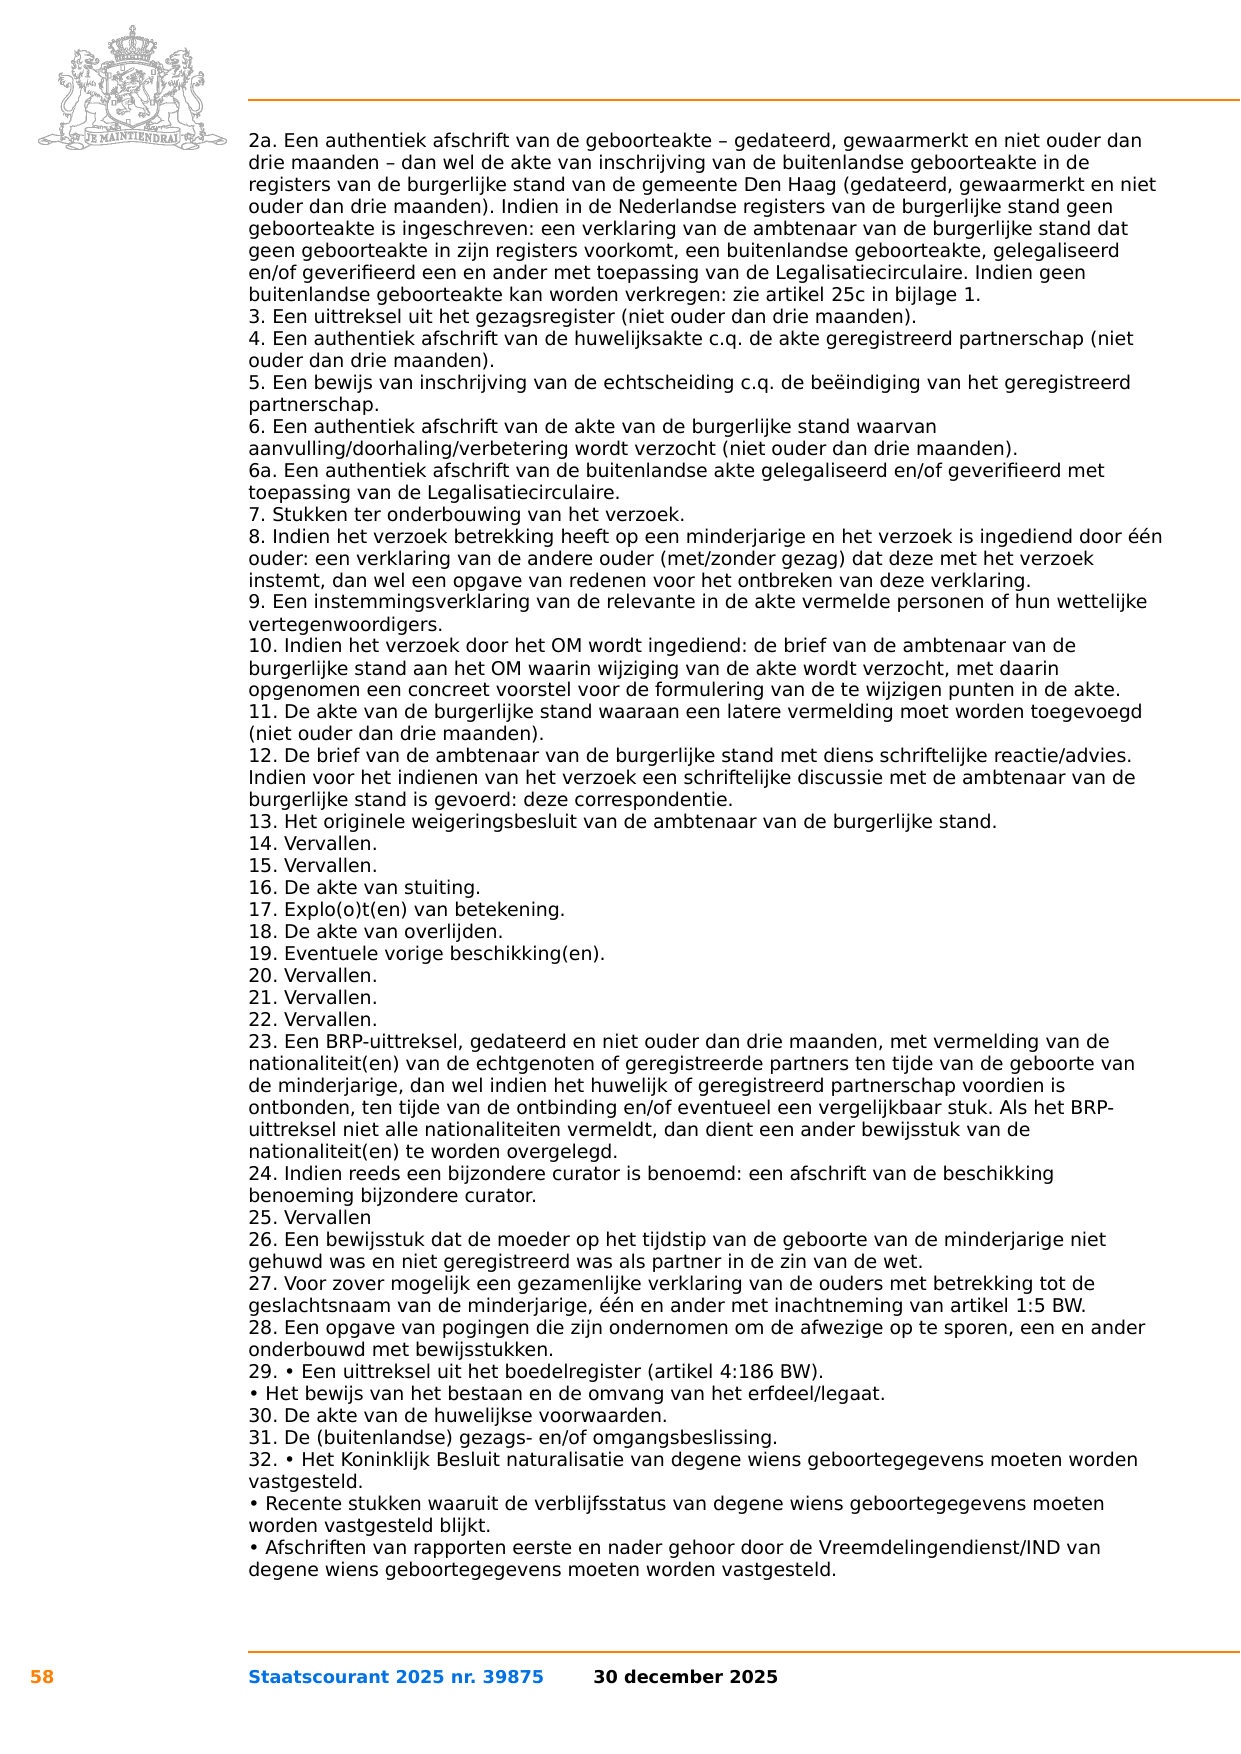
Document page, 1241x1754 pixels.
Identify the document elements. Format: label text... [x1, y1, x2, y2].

text 26. Een bewijsstuk dat de moeder op het tijdstip van de geboorte van de minderjarige niet gehuwd was en niet geregistreerd was als partner in de zin van de wet. [248, 1229, 1163, 1273]
text 28. Een opgave van pogingen die zijn ondernomen om de afwezige op te sporen, een en ander onderbouwd met bewijsstukken. [248, 1317, 1163, 1361]
text 15. Vervallen. [248, 855, 1163, 877]
text 17. Explo(o)t(en) van betekening. [248, 899, 1163, 921]
text 32. • Het Koninklijk Besluit naturalisatie van degene wiens geboortegegevens moeten worden vastgesteld. [248, 1449, 1163, 1493]
text 22. Vervallen. [248, 1009, 1163, 1031]
text 5. Een bewijs van inschrijving van de echtscheiding c.q. de beëindiging van het geregistreerd partnerschap. [248, 372, 1163, 416]
text 30. De akte van de huwelijkse voorwaarden. [248, 1405, 1163, 1427]
text 24. Indien reeds een bijzondere curator is benoemd: een afschrift van de beschikking benoeming bijzondere curator. [248, 1163, 1163, 1207]
text 2a. Een authentiek afschrift van de geboorteakte – gedateerd, gewaarmerkt en niet ouder dan drie maanden – dan wel de akte van inschrijving van de buitenlandse geboorteakte in de registers van de burgerlijke stand van de gemeente Den Haag (gedateerd, gewaarmerkt en niet ouder dan drie maanden). Indien in de Nederlandse registers van de burgerlijke stand geen geboorteakte is ingeschreven: een verklaring van de ambtenaar van de burgerlijke stand dat geen geboorteakte in zijn registers voorkomt, een buitenlandse geboorteakte, gelegaliseerd en/of geverifieerd een en ander met toepassing van de Legalisatiecirculaire. Indien geen buitenlandse geboorteakte kan worden verkregen: zie artikel 25c in bijlage 1. [248, 130, 1163, 306]
text 13. Het originele weigeringsbesluit van de ambtenaar van de burgerlijke stand. [248, 811, 1163, 833]
text • Afschriften van rapporten eerste en nader gehoor door de Vreemdelingendienst/IND van degene wiens geboortegegevens moeten worden vastgesteld. [248, 1537, 1163, 1581]
text 29. • Een uittreksel uit het boedelregister (artikel 4:186 BW). [248, 1361, 1163, 1383]
text 19. Eventuele vorige beschikking(en). [248, 943, 1163, 965]
text 31. De (buitenlandse) gezags- en/of omgangsbeslissing. [248, 1427, 1163, 1449]
text 6a. Een authentiek afschrift van de buitenlandse akte gelegaliseerd en/of geverifieerd met toepassing van de Legalisatiecirculaire. [248, 459, 1163, 503]
text 11. De akte van de burgerlijke stand waaraan een latere vermelding moet worden toegevoegd (niet ouder dan drie maanden). [248, 701, 1163, 745]
text • Recente stukken waaruit de verblijfsstatus van degene wiens geboortegegevens moeten worden vastgesteld blijkt. [248, 1493, 1163, 1537]
text 6. Een authentiek afschrift van de akte van de burgerlijke stand waarvan aanvulling/doorhaling/verbetering wordt verzocht (niet ouder dan drie maanden). [248, 416, 1163, 459]
text 7. Stukken ter onderbouwing van het verzoek. [248, 503, 1163, 526]
text 21. Vervallen. [248, 987, 1163, 1009]
text • Het bewijs van het bestaan en de omvang van het erfdeel/legaat. [248, 1383, 1163, 1405]
text 3. Een uittreksel uit het gezagsregister (niet ouder dan drie maanden). [248, 306, 1163, 328]
picture [38, 25, 227, 150]
text 18. De akte van overlijden. [248, 921, 1163, 943]
text 27. Voor zover mogelijk een gezamenlijke verklaring van de ouders met betrekking tot de geslachtsnaam van de minderjarige, één en ander met inachtneming van artikel 1:5 BW. [248, 1273, 1163, 1317]
text 10. Indien het verzoek door het OM wordt ingediend: de brief van de ambtenaar van de burgerlijke stand aan het OM waarin wijziging van de akte wordt verzocht, met daarin opgenomen een concreet voorstel voor de formulering van de te wijzigen punten in de akte. [248, 635, 1163, 701]
text 9. Een instemmingsverklaring van de relevante in de akte vermelde personen of hun wettelijke vertegenwoordigers. [248, 591, 1163, 635]
text 20. Vervallen. [248, 965, 1163, 987]
text 4. Een authentiek afschrift van de huwelijksakte c.q. de akte geregistreerd partnerschap (niet ouder dan drie maanden). [248, 328, 1163, 372]
text 8. Indien het verzoek betrekking heeft op een minderjarige en het verzoek is ingediend door één ouder: een verklaring van de andere ouder (met/zonder gezag) dat deze met het verzoek instemt, dan wel een opgave van redenen voor het ontbreken van deze verklaring. [248, 526, 1163, 591]
text 16. De akte van stuiting. [248, 877, 1163, 899]
text 23. Een BRP-uittreksel, gedateerd en niet ouder dan drie maanden, met vermelding van de nationaliteit(en) van de echtgenoten of geregistreerde partners ten tijde van de geboorte van de minderjarige, dan wel indien het huwelijk of geregistreerd partnerschap voordien is ontbonden, ten tijde van de ontbinding en/of eventueel een vergelijkbaar stuk. Als het BRP-uittreksel niet alle nationaliteiten vermeldt, dan dient een ander bewijsstuk van de nationaliteit(en) te worden overgelegd. [248, 1031, 1163, 1163]
text 25. Vervallen [248, 1207, 1163, 1229]
text 14. Vervallen. [248, 833, 1163, 855]
text 12. De brief van de ambtenaar van de burgerlijke stand met diens schriftelijke reactie/advies. Indien voor het indienen van het verzoek een schriftelijke discussie met de ambtenaar van de burgerlijke stand is gevoerd: deze correspondentie. [248, 745, 1163, 811]
